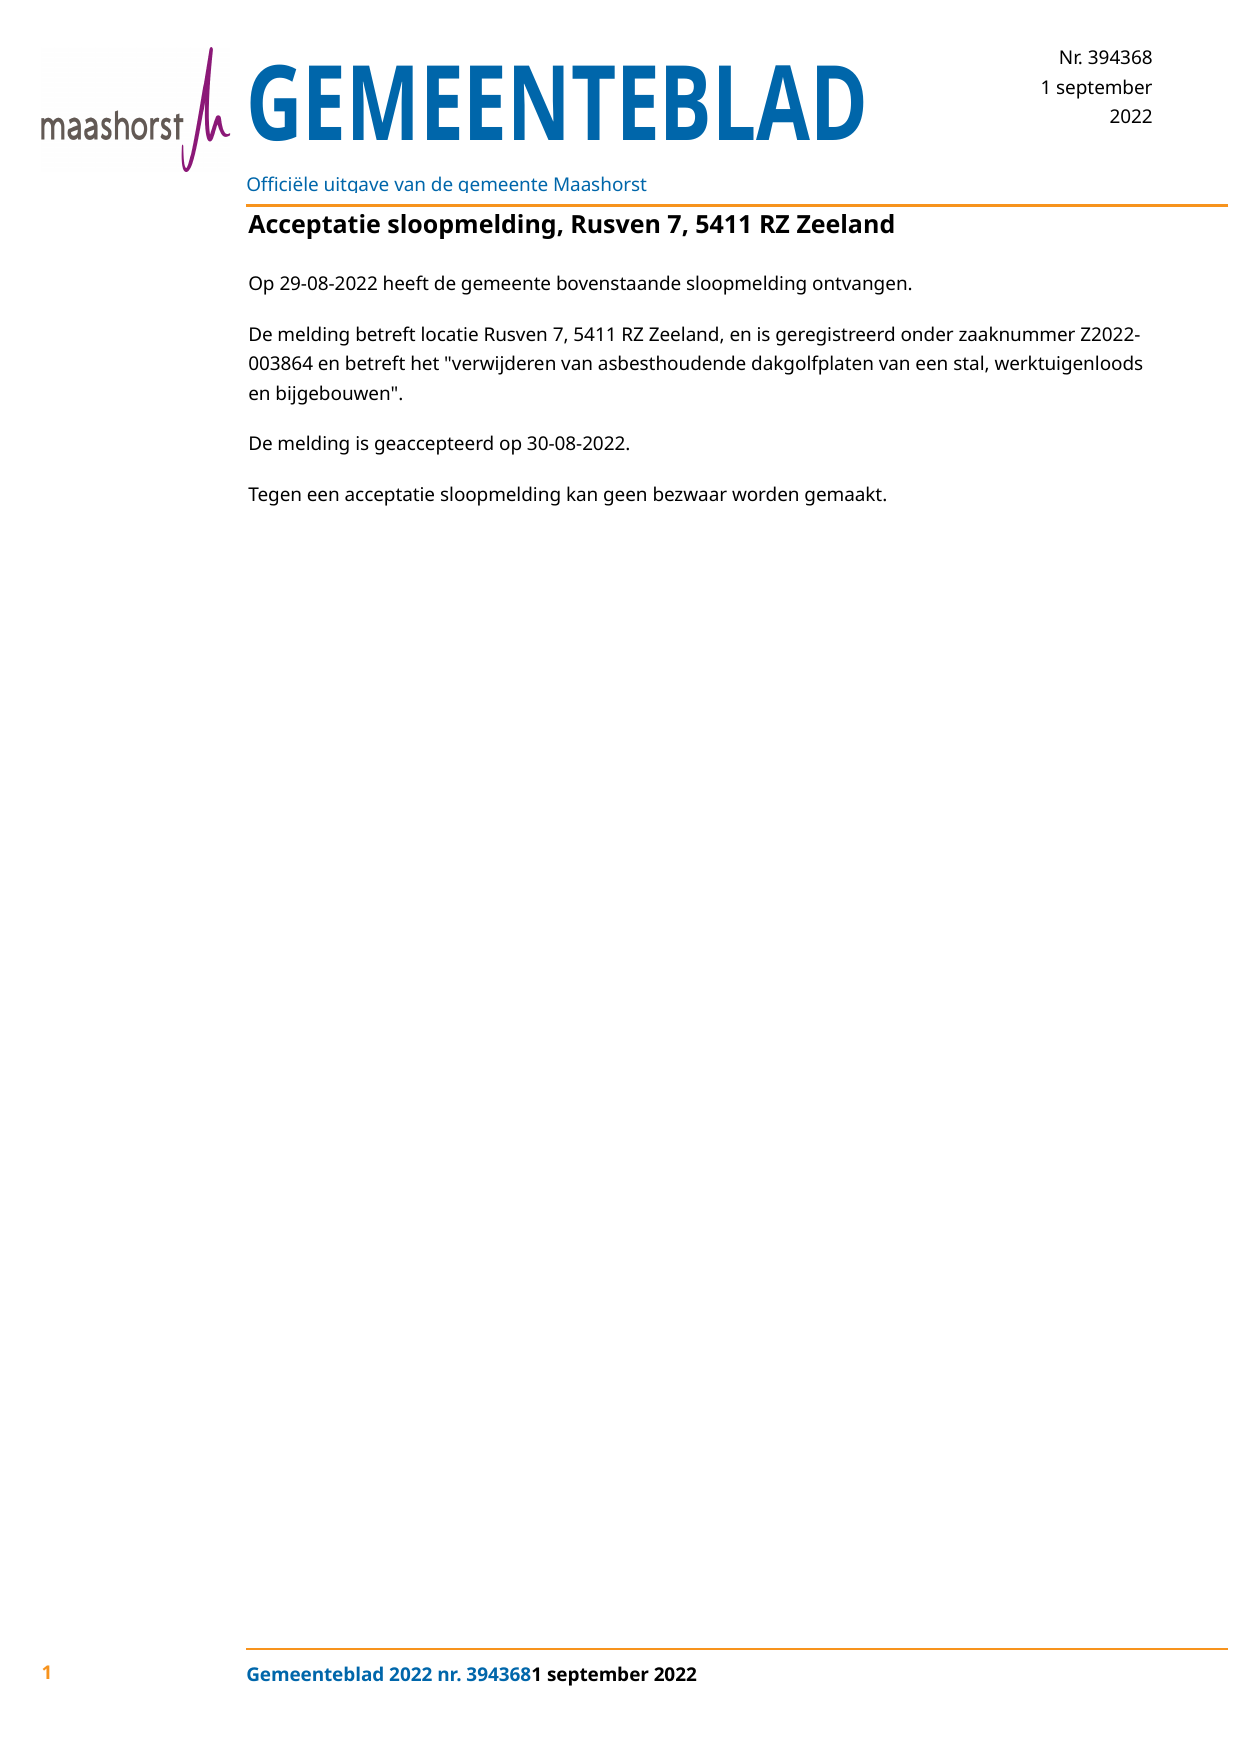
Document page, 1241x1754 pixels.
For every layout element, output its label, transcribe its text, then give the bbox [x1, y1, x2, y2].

text De melding betreft locatie Rusven 7, 5411 RZ Zeeland, en is geregistreerd onder zaaknummer Z2022-003864 en betreft het "verwijderen van asbesthoudende dakgolfplaten van een stal, werktuigenloods en bijgebouwen". [248, 321, 1152, 406]
text Acceptatie sloopmelding, Rusven 7, 5411 RZ Zeeland [248, 207, 1152, 241]
text Op 29-08-2022 heeft de gemeente bovenstaande sloopmelding ontvangen. [248, 270, 1152, 296]
text De melding is geaccepteerd op 30-08-2022. [248, 430, 1152, 456]
picture [41, 47, 231, 172]
text Tegen een acceptatie sloopmelding kan geen bezwaar worden gemaakt. [248, 481, 1152, 506]
